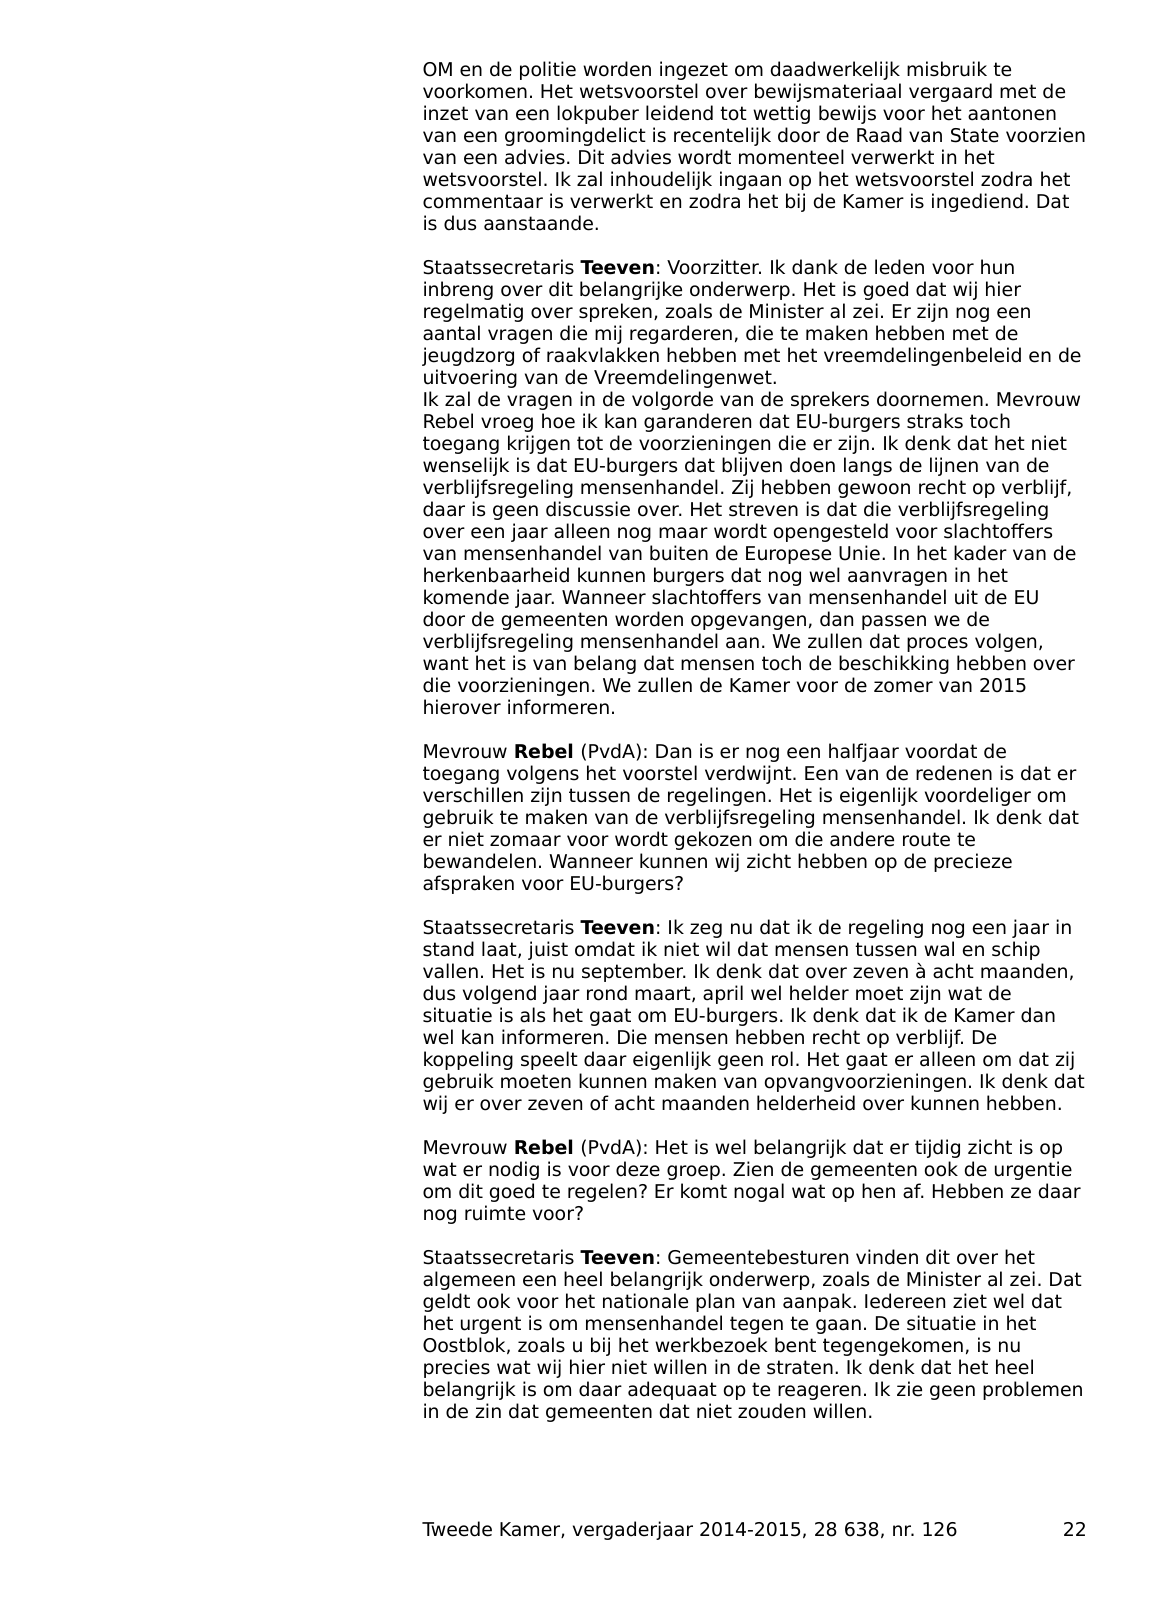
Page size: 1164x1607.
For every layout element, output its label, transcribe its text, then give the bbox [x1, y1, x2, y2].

text Mevrouw Rebel (PvdA): Dan is er nog een halfjaar voordat de toegang volgens het voorstel verdwijnt. Een van de redenen is dat er verschillen zijn tussen de regelingen. Het is eigenlijk voordeliger om gebruik te maken van de verblijfsregeling mensenhandel. Ik denk dat er niet zomaar voor wordt gekozen om die andere route te bewandelen. Wanneer kunnen wij zicht hebben op de precieze afspraken voor EU-burgers? [422, 741, 1087, 895]
text Staatssecretaris Teeven: Ik zeg nu dat ik de regeling nog een jaar in stand laat, juist omdat ik niet wil dat mensen tussen wal en schip vallen. Het is nu september. Ik denk dat over zeven à acht maanden, dus volgend jaar rond maart, april wel helder moet zijn wat de situatie is als het gaat om EU-burgers. Ik denk dat ik de Kamer dan wel kan informeren. Die mensen hebben recht op verblijf. De koppeling speelt daar eigenlijk geen rol. Het gaat er alleen om dat zij gebruik moeten kunnen maken van opvangvoorzieningen. Ik denk dat wij er over zeven of acht maanden helderheid over kunnen hebben. [422, 917, 1087, 1115]
text Staatssecretaris Teeven: Gemeentebesturen vinden dit over het algemeen een heel belangrijk onderwerp, zoals de Minister al zei. Dat geldt ook voor het nationale plan van aanpak. Iedereen ziet wel dat het urgent is om mensenhandel tegen te gaan. De situatie in het Oostblok, zoals u bij het werkbezoek bent tegengekomen, is nu precies wat wij hier niet willen in de straten. Ik denk dat het heel belangrijk is om daar adequaat op te reageren. Ik zie geen problemen in de zin dat gemeenten dat niet zouden willen. [422, 1247, 1087, 1423]
text Mevrouw Rebel (PvdA): Het is wel belangrijk dat er tijdig zicht is op wat er nodig is voor deze groep. Zien de gemeenten ook de urgentie om dit goed te regelen? Er komt nogal wat op hen af. Hebben ze daar nog ruimte voor? [422, 1137, 1087, 1225]
text Staatssecretaris Teeven: Voorzitter. Ik dank de leden voor hun inbreng over dit belangrijke onderwerp. Het is goed dat wij hier regelmatig over spreken, zoals de Minister al zei. Er zijn nog een aantal vragen die mij regarderen, die te maken hebben met de jeugdzorg of raakvlakken hebben met het vreemdelingenbeleid en de uitvoering van de Vreemdelingenwet. [422, 257, 1087, 389]
text Ik zal de vragen in de volgorde van de sprekers doornemen. Mevrouw Rebel vroeg hoe ik kan garanderen dat EU-burgers straks toch toegang krijgen tot de voorzieningen die er zijn. Ik denk dat het niet wenselijk is dat EU-burgers dat blijven doen langs de lijnen van de verblijfsregeling mensenhandel. Zij hebben gewoon recht op verblijf, daar is geen discussie over. Het streven is dat die verblijfsregeling over een jaar alleen nog maar wordt opengesteld voor slachtoffers van mensenhandel van buiten de Europese Unie. In het kader van de herkenbaarheid kunnen burgers dat nog wel aanvragen in het komende jaar. Wanneer slachtoffers van mensenhandel uit de EU door de gemeenten worden opgevangen, dan passen we de verblijfsregeling mensenhandel aan. We zullen dat proces volgen, want het is van belang dat mensen toch de beschikking hebben over die voorzieningen. We zullen de Kamer voor de zomer van 2015 hierover informeren. [422, 389, 1087, 719]
text OM en de politie worden ingezet om daadwerkelijk misbruik te voorkomen. Het wetsvoorstel over bewijsmateriaal vergaard met de inzet van een lokpuber leidend tot wettig bewijs voor het aantonen van een groomingdelict is recentelijk door de Raad van State voorzien van een advies. Dit advies wordt momenteel verwerkt in het wetsvoorstel. Ik zal inhoudelijk ingaan op het wetsvoorstel zodra het commentaar is verwerkt en zodra het bij de Kamer is ingediend. Dat is dus aanstaande. [422, 59, 1087, 235]
